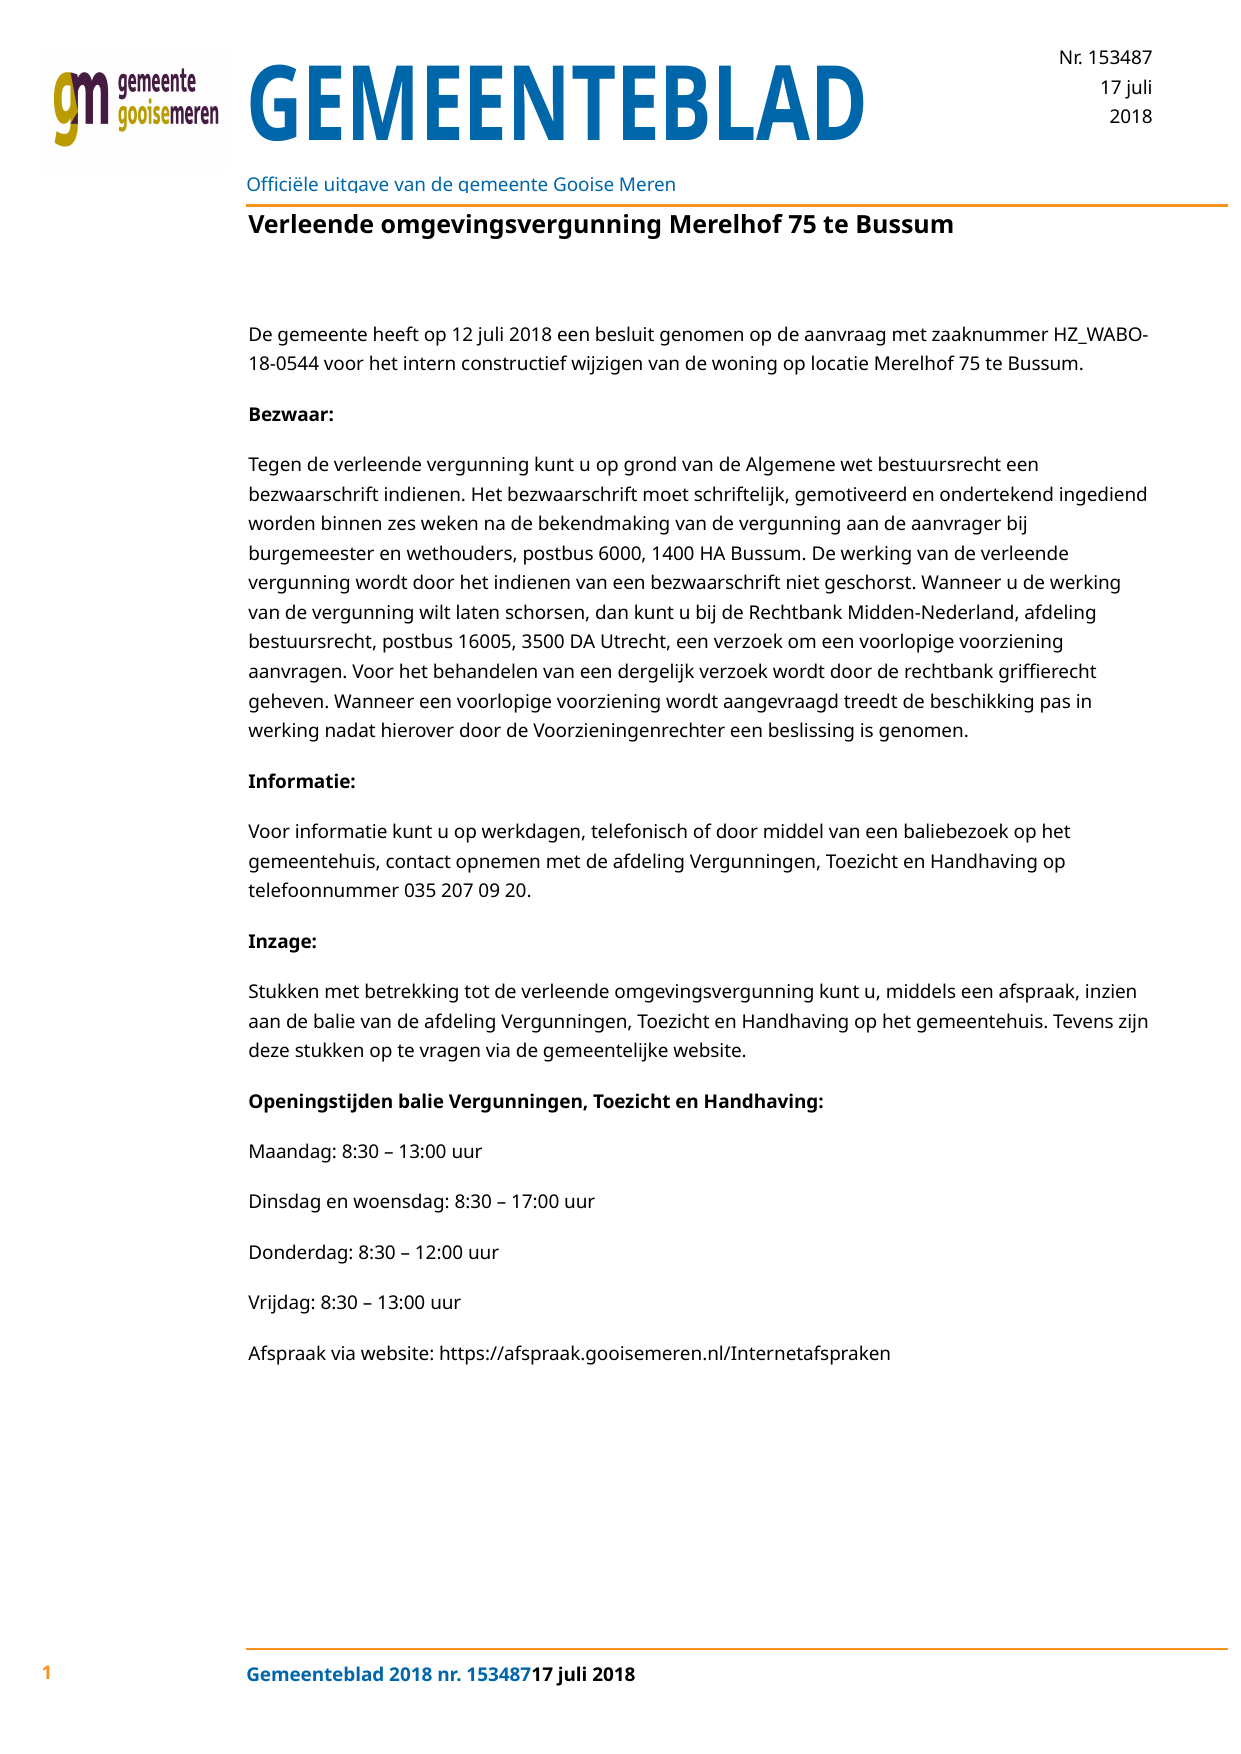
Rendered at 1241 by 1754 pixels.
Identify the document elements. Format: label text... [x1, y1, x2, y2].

text Tegen de verleende vergunning kunt u op grond van de Algemene wet bestuursrecht een bezwaarschrift indienen. Het bezwaarschrift moet schriftelijk, gemotiveerd en ondertekend ingediend worden binnen zes weken na de bekendmaking van de vergunning aan de aanvrager bij burgemeester en wethouders, postbus 6000, 1400 HA Bussum. De werking van de verleende vergunning wordt door het indienen van een bezwaarschrift niet geschorst. Wanneer u de werking van de vergunning wilt laten schorsen, dan kunt u bij de Rechtbank Midden-Nederland, afdeling bestuursrecht, postbus 16005, 3500 DA Utrecht, een verzoek om een voorlopige voorziening aanvragen. Voor het behandelen van een dergelijk verzoek wordt door de rechtbank griffierecht geheven. Wanneer een voorlopige voorziening wordt aangevraagd treedt de beschikking pas in werking nadat hierover door de Voorzieningenrechter een beslissing is genomen. [248, 451, 1152, 743]
text Voor informatie kunt u op werkdagen, telefonisch of door middel van een baliebezoek op het gemeentehuis, contact opnemen met de afdeling Vergunningen, Toezicht en Handhaving op telefoonnummer 035 207 09 20. [248, 818, 1152, 903]
text Informatie: [248, 768, 1152, 793]
text Inzage: [248, 928, 1152, 953]
text Dinsdag en woensdag: 8:30 – 17:00 uur [248, 1189, 1152, 1214]
text Bezwaar: [248, 401, 1152, 426]
text Donderdag: 8:30 – 12:00 uur [248, 1239, 1152, 1265]
text Verleende omgevingsvergunning Merelhof 75 te Bussum [248, 207, 1152, 241]
text Vrijdag: 8:30 – 13:00 uur [248, 1289, 1152, 1315]
text Openingstijden balie Vergunningen, Toezicht en Handhaving: [248, 1088, 1152, 1113]
text Maandag: 8:30 – 13:00 uur [248, 1138, 1152, 1164]
picture [41, 47, 231, 172]
text Afspraak via website: https://afspraak.gooisemeren.nl/Internetafspraken [248, 1340, 1152, 1366]
text De gemeente heeft op 12 juli 2018 een besluit genomen op de aanvraag met zaaknummer HZ_WABO-18-0544 voor het intern constructief wijzigen van de woning op locatie Merelhof 75 te Bussum. [248, 321, 1152, 376]
text Stukken met betrekking tot de verleende omgevingsvergunning kunt u, middels een afspraak, inzien aan de balie van de afdeling Vergunningen, Toezicht en Handhaving op het gemeentehuis. Tevens zijn deze stukken op te vragen via de gemeentelijke website. [248, 978, 1152, 1063]
